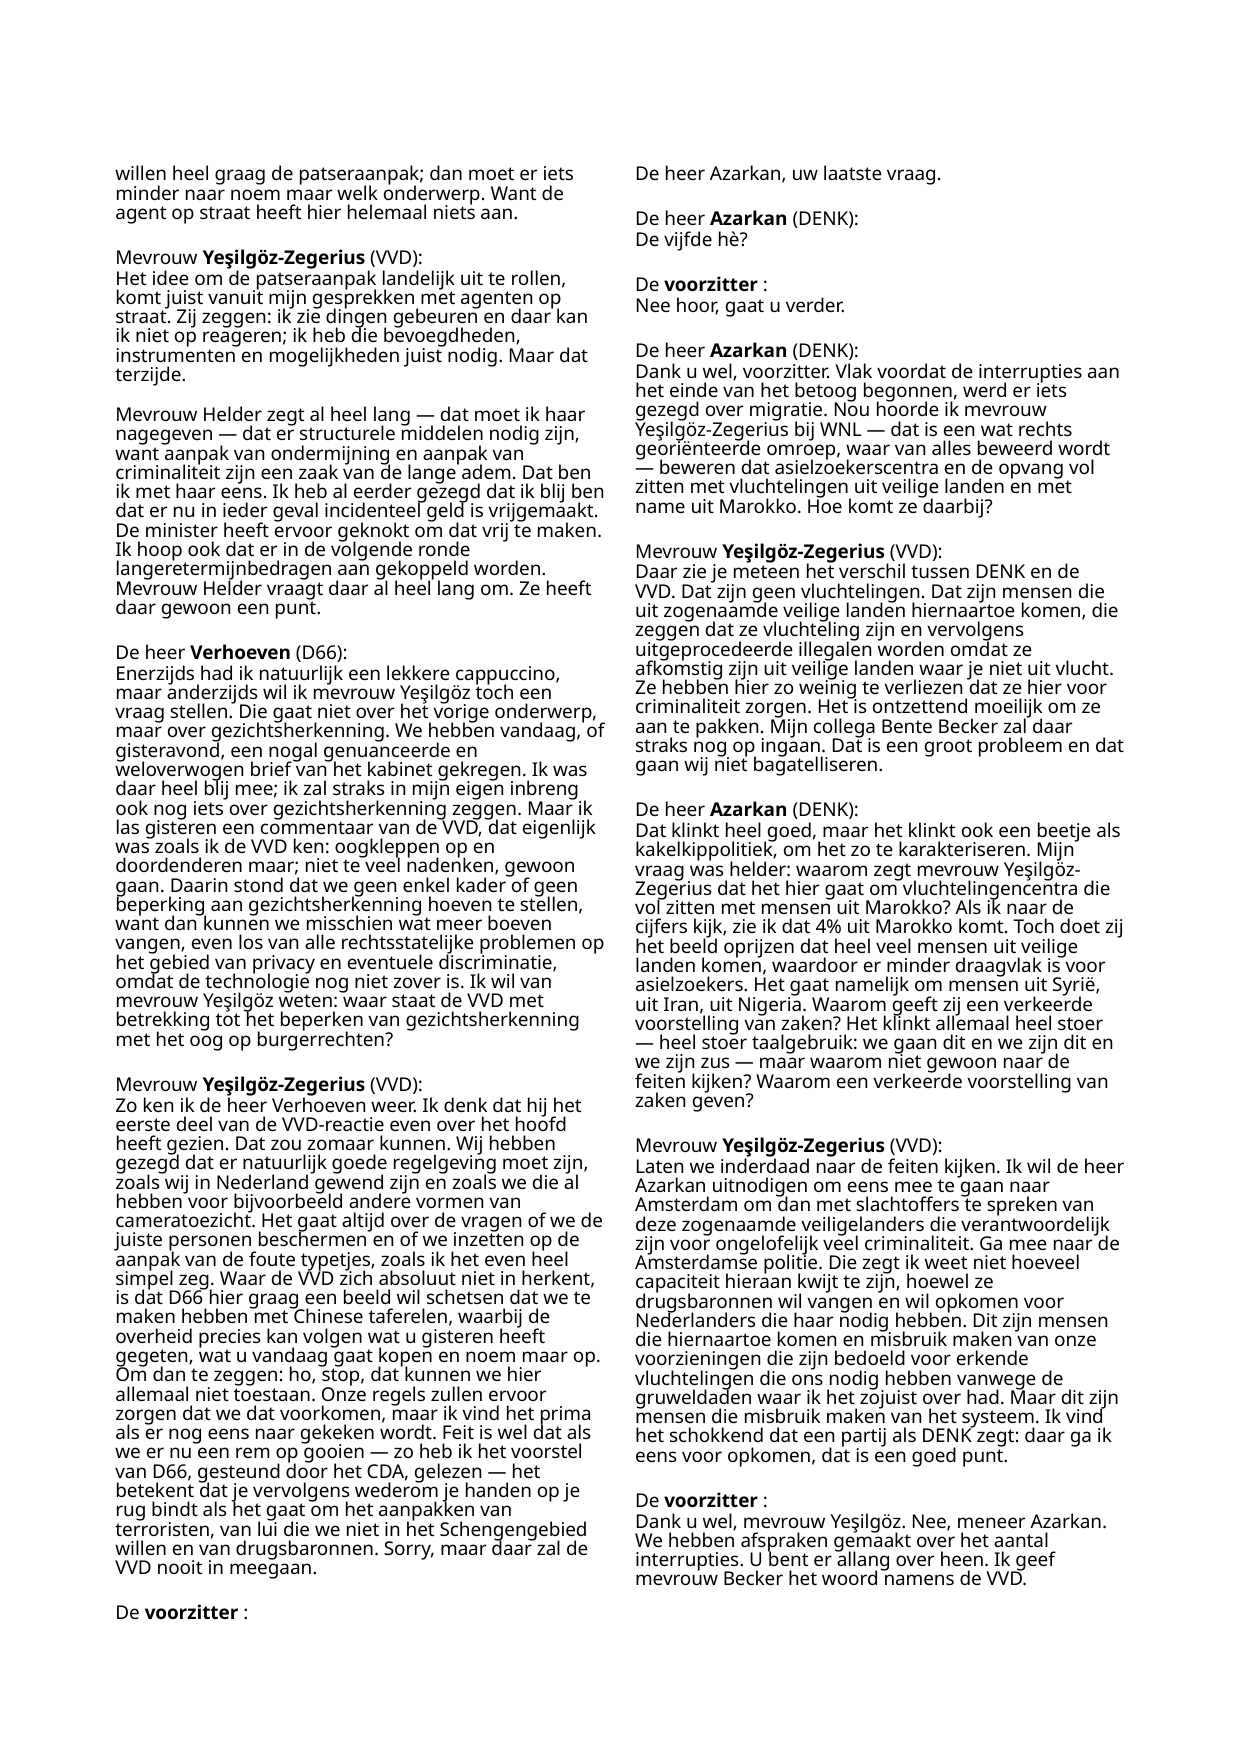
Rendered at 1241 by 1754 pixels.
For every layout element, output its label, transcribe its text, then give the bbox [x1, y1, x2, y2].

text Nee hoor, gaat u verder. [635, 297, 1125, 316]
text Mevrouw Yeşilgöz-Zegerius (VVD): [115, 244, 605, 270]
text Mevrouw Yeşilgöz-Zegerius (VVD): [115, 1071, 605, 1097]
text De voorzitter : [635, 1487, 1125, 1513]
text De heer Azarkan (DENK): [635, 337, 1125, 363]
text De heer Azarkan (DENK): [635, 205, 1125, 231]
text Dank u wel, voorzitter. Vlak voordat de interrupties aan het einde van het betoog begonnen, werd er iets gezegd over migratie. Nou hoorde ik mevrouw Yeşilgöz-Zegerius bij WNL — dat is een wat rechts georiënteerde omroep, waar van alles beweerd wordt — beweren dat asielzoekerscentra en de opvang vol zitten met vluchtelingen uit veilige landen en met name uit Marokko. Hoe komt ze daarbij? [635, 363, 1125, 517]
text De vijfde hè? [635, 231, 1125, 250]
text Dank u wel, mevrouw Yeşilgöz. Nee, meneer Azarkan. We hebben afspraken gemaakt over het aantal interrupties. U bent er allang over heen. Ik geef mevrouw Becker het woord namens de VVD. [635, 1513, 1125, 1590]
text Mevrouw Yeşilgöz-Zegerius (VVD): [635, 1132, 1125, 1158]
text De heer Verhoeven (D66): [115, 639, 605, 664]
text De heer Azarkan (DENK): [635, 796, 1125, 822]
text Mevrouw Helder zegt al heel lang — dat moet ik haar nagegeven — dat er structurele middelen nodig zijn, want aanpak van ondermijning en aanpak van criminaliteit zijn een zaak van de lange adem. Dat ben ik met haar eens. Ik heb al eerder gezegd dat ik blij ben dat er nu in ieder geval incidenteel geld is vrijgemaakt. De minister heeft ervoor geknokt om dat vrij te maken. Ik hoop ook dat er in de volgende ronde langeretermijnbedragen aan gekoppeld worden. Mevrouw Helder vraagt daar al heel lang om. Ze heeft daar gewoon een punt. [115, 406, 605, 618]
text Dat klinkt heel goed, maar het klinkt ook een beetje als kakelkippolitiek, om het zo te karakteriseren. Mijn vraag was helder: waarom zegt mevrouw Yeşilgöz-Zegerius dat het hier gaat om vluchtelingencentra die vol zitten met mensen uit Marokko? Als ik naar de cijfers kijk, zie ik dat 4% uit Marokko komt. Toch doet zij het beeld oprijzen dat heel veel mensen uit veilige landen komen, waardoor er minder draagvlak is voor asielzoekers. Het gaat namelijk om mensen uit Syrië, uit Iran, uit Nigeria. Waarom geeft zij een verkeerde voorstelling van zaken? Het klinkt allemaal heel stoer — heel stoer taalgebruik: we gaan dit en we zijn dit en we zijn zus — maar waarom niet gewoon naar de feiten kijken? Waarom een verkeerde voorstelling van zaken geven? [635, 822, 1125, 1111]
text Mevrouw Yeşilgöz-Zegerius (VVD): [635, 538, 1125, 563]
text willen heel graag de patseraanpak; dan moet er iets minder naar noem maar welk onderwerp. Want de agent op straat heeft hier helemaal niets aan. [115, 165, 605, 223]
text De voorzitter : [635, 271, 1125, 297]
text Zo ken ik de heer Verhoeven weer. Ik denk dat hij het eerste deel van de VVD-reactie even over het hoofd heeft gezien. Dat zou zomaar kunnen. Wij hebben gezegd dat er natuurlijk goede regelgeving moet zijn, zoals wij in Nederland gewend zijn en zoals we die al hebben voor bijvoorbeeld andere vormen van cameratoezicht. Het gaat altijd over de vragen of we de juiste personen beschermen en of we inzetten op de aanpak van de foute typetjes, zoals ik het even heel simpel zeg. Waar de VVD zich absoluut niet in herkent, is dat D66 hier graag een beeld wil schetsen dat we te maken hebben met Chinese taferelen, waarbij de overheid precies kan volgen wat u gisteren heeft gegeten, wat u vandaag gaat kopen en noem maar op. Om dan te zeggen: ho, stop, dat kunnen we hier allemaal niet toestaan. Onze regels zullen ervoor zorgen dat we dat voorkomen, maar ik vind het prima als er nog eens naar gekeken wordt. Feit is wel dat als we er nu een rem op gooien — zo heb ik het voorstel van D66, gesteund door het CDA, gelezen — het betekent dat je vervolgens wederom je handen op je rug bindt als het gaat om het aanpakken van terroristen, van lui die we niet in het Schengengebied willen en van drugsbaronnen. Sorry, maar daar zal de VVD nooit in meegaan. [115, 1097, 605, 1578]
text Daar zie je meteen het verschil tussen DENK en de VVD. Dat zijn geen vluchtelingen. Dat zijn mensen die uit zogenaamde veilige landen hiernaartoe komen, die zeggen dat ze vluchteling zijn en vervolgens uitgeprocedeerde illegalen worden omdat ze afkomstig zijn uit veilige landen waar je niet uit vlucht. Ze hebben hier zo weinig te verliezen dat ze hier voor criminaliteit zorgen. Het is ontzettend moeilijk om ze aan te pakken. Mijn collega Bente Becker zal daar straks nog op ingaan. Dat is een groot probleem en dat gaan wij niet bagatelliseren. [635, 563, 1125, 776]
text Het idee om de patseraanpak landelijk uit te rollen, komt juist vanuit mijn gesprekken met agenten op straat. Zij zeggen: ik zie dingen gebeuren en daar kan ik niet op reageren; ik heb die bevoegdheden, instrumenten en mogelijkheden juist nodig. Maar dat terzijde. [115, 270, 605, 385]
text Enerzijds had ik natuurlijk een lekkere cappuccino, maar anderzijds wil ik mevrouw Yeşilgöz toch een vraag stellen. Die gaat niet over het vorige onderwerp, maar over gezichtsherkenning. We hebben vandaag, of gisteravond, een nogal genuanceerde en weloverwogen brief van het kabinet gekregen. Ik was daar heel blij mee; ik zal straks in mijn eigen inbreng ook nog iets over gezichtsherkenning zeggen. Maar ik las gisteren een commentaar van de VVD, dat eigenlijk was zoals ik de VVD ken: oogkleppen op en doordenderen maar; niet te veel nadenken, gewoon gaan. Daarin stond dat we geen enkel kader of geen beperking aan gezichtsherkenning hoeven te stellen, want dan kunnen we misschien wat meer boeven vangen, even los van alle rechtsstatelijke problemen op het gebied van privacy en eventuele discriminatie, omdat de technologie nog niet zover is. Ik wil van mevrouw Yeşilgöz weten: waar staat de VVD met betrekking tot het beperken van gezichtsherkenning met het oog op burgerrechten? [115, 664, 605, 1050]
text Laten we inderdaad naar de feiten kijken. Ik wil de heer Azarkan uitnodigen om eens mee te gaan naar Amsterdam om dan met slachtoffers te spreken van deze zogenaamde veiligelanders die verantwoordelijk zijn voor ongelofelijk veel criminaliteit. Ga mee naar de Amsterdamse politie. Die zegt ik weet niet hoeveel capaciteit hieraan kwijt te zijn, hoewel ze drugsbaronnen wil vangen en wil opkomen voor Nederlanders die haar nodig hebben. Dit zijn mensen die hiernaartoe komen en misbruik maken van onze voorzieningen die zijn bedoeld voor erkende vluchtelingen die ons nodig hebben vanwege de gruweldaden waar ik het zojuist over had. Maar dit zijn mensen die misbruik maken van het systeem. Ik vind het schokkend dat een partij als DENK zegt: daar ga ik eens voor opkomen, dat is een goed punt. [635, 1158, 1125, 1466]
text De voorzitter : [115, 1599, 605, 1625]
text De heer Azarkan, uw laatste vraag. [635, 165, 1125, 184]
